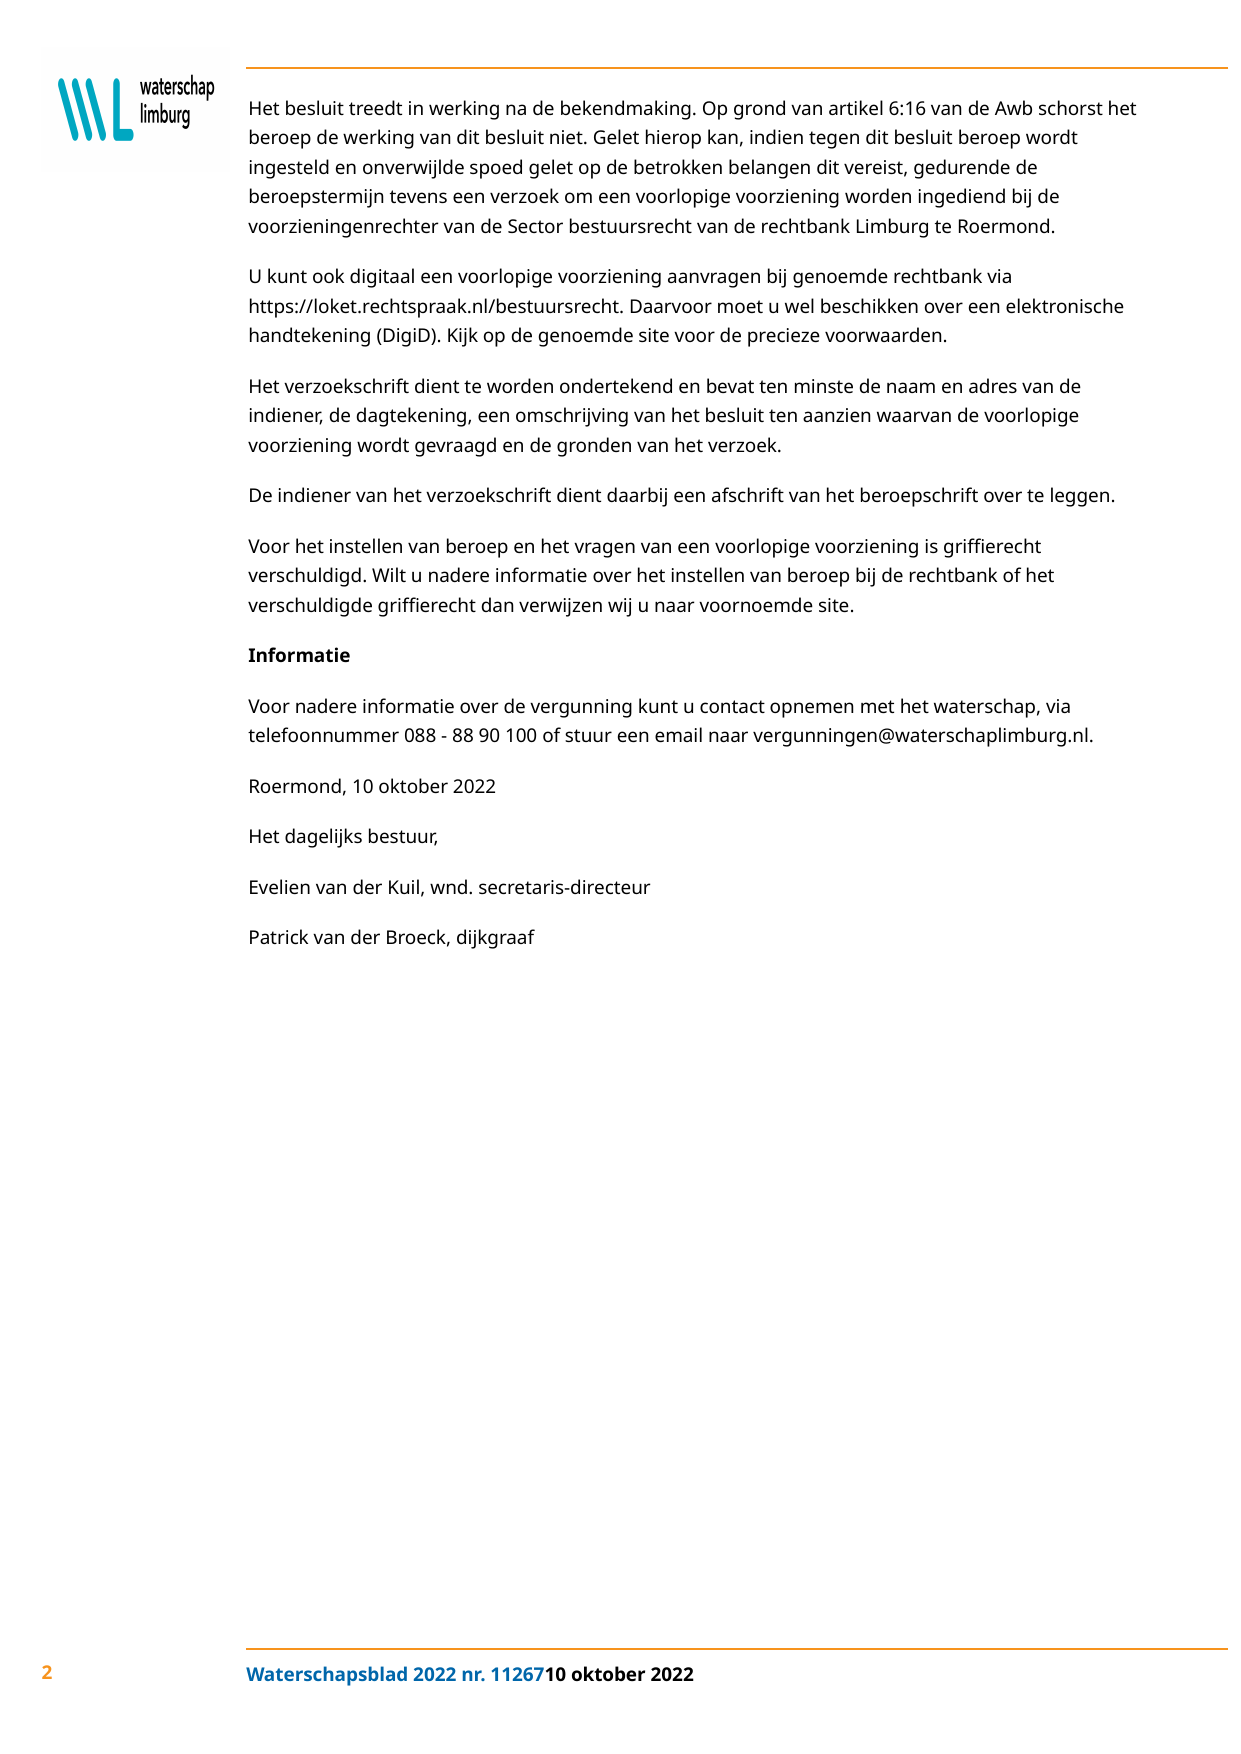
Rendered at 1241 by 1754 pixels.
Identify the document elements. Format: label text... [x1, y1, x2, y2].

text Voor nadere informatie over de vergunning kunt u contact opnemen met het waterschap, via telefoonnummer 088 - 88 90 100 of stuur een email naar vergunningen@waterschaplimburg.nl. [248, 693, 1152, 748]
text Roermond, 10 oktober 2022 [248, 773, 1152, 799]
text Het dagelijks bestuur, [248, 823, 1152, 849]
text U kunt ook digitaal een voorlopige voorziening aanvragen bij genoemde rechtbank via https://loket.rechtspraak.nl/bestuursrecht. Daarvoor moet u wel beschikken over een elektronische handtekening (DigiD). Kijk op de genoemde site voor de precieze voorwaarden. [248, 263, 1152, 348]
text Het besluit treedt in werking na de bekendmaking. Op grond van artikel 6:16 van de Awb schorst het beroep de werking van dit besluit niet. Gelet hierop kan, indien tegen dit besluit beroep wordt ingesteld en onverwijlde spoed gelet op de betrokken belangen dit vereist, gedurende de beroepstermijn tevens een verzoek om een voorlopige voorziening worden ingediend bij de voorzieningenrechter van de Sector bestuursrecht van de rechtbank Limburg te Roermond. [248, 95, 1152, 239]
picture [41, 47, 231, 172]
text Evelien van der Kuil, wnd. secretaris-directeur [248, 874, 1152, 900]
text Voor het instellen van beroep en het vragen van een voorlopige voorziening is griffierecht verschuldigd. Wilt u nadere informatie over het instellen van beroep bij de rechtbank of het verschuldigde griffierecht dan verwijzen wij u naar voornoemde site. [248, 533, 1152, 618]
text Informatie [248, 643, 1152, 668]
text Patrick van der Broeck, dijkgraaf [248, 924, 1152, 950]
text De indiener van het verzoekschrift dient daarbij een afschrift van het beroepschrift over te leggen. [248, 483, 1152, 508]
text Het verzoekschrift dient te worden ondertekend en bevat ten minste de naam en adres van de indiener, de dagtekening, een omschrijving van het besluit ten aanzien waarvan de voorlopige voorziening wordt gevraagd en de gronden van het verzoek. [248, 373, 1152, 458]
